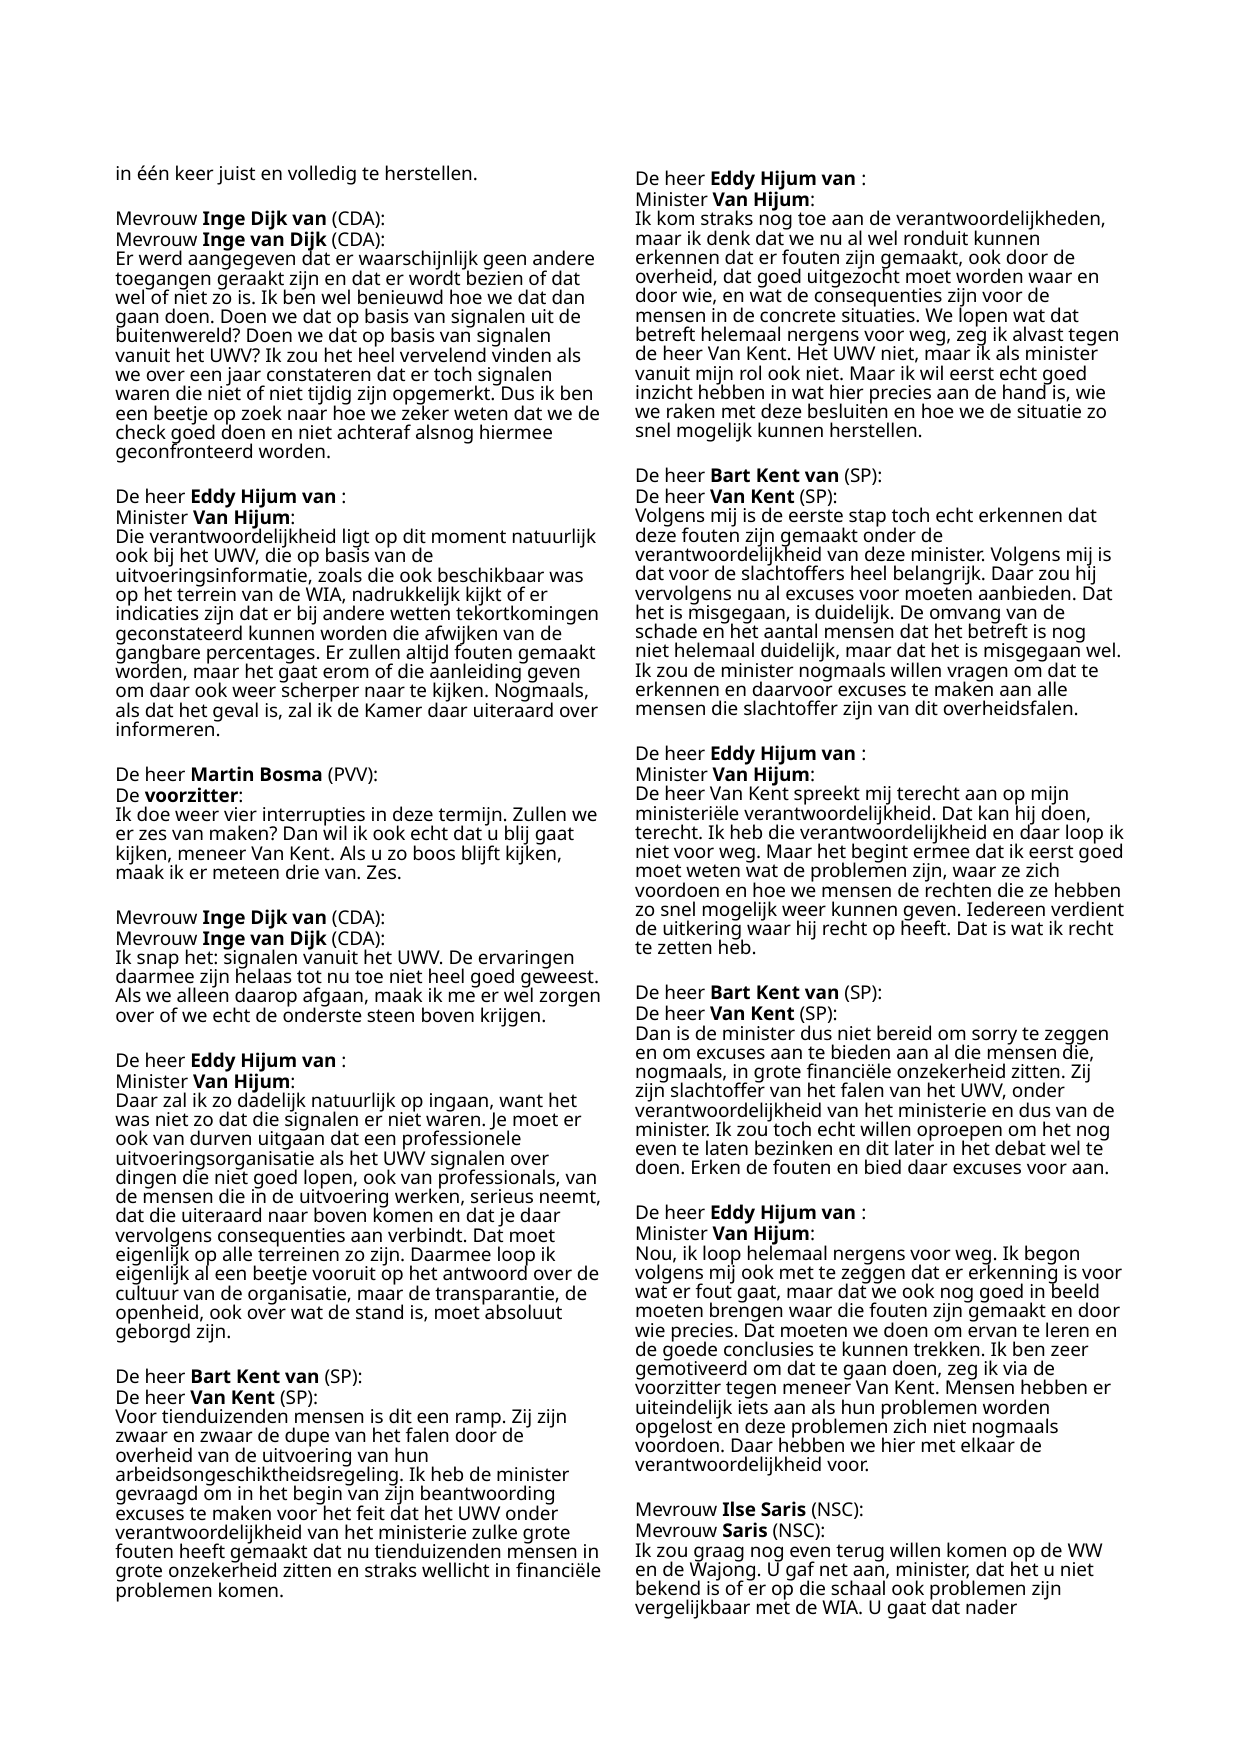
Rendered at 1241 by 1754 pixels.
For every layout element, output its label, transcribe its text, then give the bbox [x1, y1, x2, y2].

text Dan is de minister dus niet bereid om sorry te zeggen en om excuses aan te bieden aan al die mensen die, nogmaals, in grote financiële onzekerheid zitten. Zij zijn slachtoffer van het falen van het UWV, onder verantwoordelijkheid van het ministerie en dus van de minister. Ik zou toch echt willen oproepen om het nog even te laten bezinken en dit later in het debat wel te doen. Erken de fouten en bied daar excuses voor aan. [635, 1024, 1125, 1179]
text Minister Van Hijum: [635, 1225, 1125, 1244]
text Mevrouw Saris (NSC): [635, 1522, 1125, 1542]
text De voorzitter: [115, 787, 605, 806]
text Er werd aangegeven dat er waarschijnlijk geen andere toegangen geraakt zijn en dat er wordt bezien of dat wel of niet zo is. Ik ben wel benieuwd hoe we dat dan gaan doen. Doen we dat op basis van signalen uit de buitenwereld? Doen we dat op basis van signalen vanuit het UWV? Ik zou het heel vervelend vinden als we over een jaar constateren dat er toch signalen waren die niet of niet tijdig zijn opgemerkt. Dus ik ben een beetje op zoek naar hoe we zeker weten dat we de check goed doen en niet achteraf alsnog hiermee geconfronteerd worden. [115, 250, 605, 462]
text Minister Van Hijum: [635, 766, 1125, 785]
text Volgens mij is de eerste stap toch echt erkennen dat deze fouten zijn gemaakt onder de verantwoordelijkheid van deze minister. Volgens mij is dat voor de slachtoffers heel belangrijk. Daar zou hij vervolgens nu al excuses voor moeten aanbieden. Dat het is misgegaan, is duidelijk. De omvang van de schade en het aantal mensen dat het betreft is nog niet helemaal duidelijk, maar dat het is misgegaan wel. Ik zou de minister nogmaals willen vragen om dat te erkennen en daarvoor excuses te maken aan alle mensen die slachtoffer zijn van dit overheidsfalen. [635, 507, 1125, 719]
text De heer Bart Kent van (SP): [635, 462, 1125, 488]
text De heer Bart Kent van (SP): [635, 979, 1125, 1005]
text Mevrouw Inge Dijk van (CDA): [115, 904, 605, 930]
text De heer Eddy Hijum van : [635, 1199, 1125, 1225]
text Minister Van Hijum: [635, 191, 1125, 210]
text Mevrouw Inge van Dijk (CDA): [115, 231, 605, 250]
text Minister Van Hijum: [115, 509, 605, 528]
text Mevrouw Inge Dijk van (CDA): [115, 205, 605, 231]
text De heer Eddy Hijum van : [635, 740, 1125, 766]
text Ik kom straks nog toe aan de verantwoordelijkheden, maar ik denk dat we nu al wel ronduit kunnen erkennen dat er fouten zijn gemaakt, ook door de overheid, dat goed uitgezocht moet worden waar en door wie, en wat de consequenties zijn voor de mensen in de concrete situaties. We lopen wat dat betreft helemaal nergens voor weg, zeg ik alvast tegen de heer Van Kent. Het UWV niet, maar ik als minister vanuit mijn rol ook niet. Maar ik wil eerst echt goed inzicht hebben in wat hier precies aan de hand is, wie we raken met deze besluiten en hoe we de situatie zo snel mogelijk kunnen herstellen. [635, 210, 1125, 442]
text Minister Van Hijum: [115, 1073, 605, 1092]
text Mevrouw Inge van Dijk (CDA): [115, 930, 605, 949]
text De heer Eddy Hijum van : [635, 165, 1125, 191]
text De heer Van Kent (SP): [635, 488, 1125, 507]
text Ik zou graag nog even terug willen komen op de WW en de Wajong. U gaf net aan, minister, dat het u niet bekend is of er op die schaal ook problemen zijn vergelijkbaar met de WIA. U gaat dat nader [635, 1542, 1125, 1619]
text De heer Eddy Hijum van : [115, 1047, 605, 1073]
text Daar zal ik zo dadelijk natuurlijk op ingaan, want het was niet zo dat die signalen er niet waren. Je moet er ook van durven uitgaan dat een professionele uitvoeringsorganisatie als het UWV signalen over dingen die niet goed lopen, ook van professionals, van de mensen die in de uitvoering werken, serieus neemt, dat die uiteraard naar boven komen en dat je daar vervolgens consequenties aan verbindt. Dat moet eigenlijk op alle terreinen zo zijn. Daarmee loop ik eigenlijk al een beetje vooruit op het antwoord over de cultuur van de organisatie, maar de transparantie, de openheid, ook over wat de stand is, moet absoluut geborgd zijn. [115, 1092, 605, 1342]
text Voor tienduizenden mensen is dit een ramp. Zij zijn zwaar en zwaar de dupe van het falen door de overheid van de uitvoering van hun arbeidsongeschiktheidsregeling. Ik heb de minister gevraagd om in het begin van zijn beantwoording excuses te maken voor het feit dat het UWV onder verantwoordelijkheid van het ministerie zulke grote fouten heeft gemaakt dat nu tienduizenden mensen in grote onzekerheid zitten en straks wellicht in financiële problemen komen. [115, 1408, 605, 1601]
text De heer Van Kent (SP): [635, 1005, 1125, 1024]
text Ik doe weer vier interrupties in deze termijn. Zullen we er zes van maken? Dan wil ik ook echt dat u blij gaat kijken, meneer Van Kent. Als u zo boos blijft kijken, maak ik er meteen drie van. Zes. [115, 806, 605, 883]
text Ik snap het: signalen vanuit het UWV. De ervaringen daarmee zijn helaas tot nu toe niet heel goed geweest. Als we alleen daarop afgaan, maak ik me er wel zorgen over of we echt de onderste steen boven krijgen. [115, 949, 605, 1026]
text Nou, ik loop helemaal nergens voor weg. Ik begon volgens mij ook met te zeggen dat er erkenning is voor wat er fout gaat, maar dat we ook nog goed in beeld moeten brengen waar die fouten zijn gemaakt en door wie precies. Dat moeten we doen om ervan te leren en de goede conclusies te kunnen trekken. Ik ben zeer gemotiveerd om dat te gaan doen, zeg ik via de voorzitter tegen meneer Van Kent. Mensen hebben er uiteindelijk iets aan als hun problemen worden opgelost en deze problemen zich niet nogmaals voordoen. Daar hebben we hier met elkaar de verantwoordelijkheid voor. [635, 1244, 1125, 1476]
text Mevrouw Ilse Saris (NSC): [635, 1497, 1125, 1522]
text De heer Martin Bosma (PVV): [115, 761, 605, 787]
text De heer Bart Kent van (SP): [115, 1363, 605, 1389]
text Die verantwoordelijkheid ligt op dit moment natuurlijk ook bij het UWV, die op basis van de uitvoeringsinformatie, zoals die ook beschikbaar was op het terrein van de WIA, nadrukkelijk kijkt of er indicaties zijn dat er bij andere wetten tekortkomingen geconstateerd kunnen worden die afwijken van de gangbare percentages. Er zullen altijd fouten gemaakt worden, maar het gaat erom of die aanleiding geven om daar ook weer scherper naar te kijken. Nogmaals, als dat het geval is, zal ik de Kamer daar uiteraard over informeren. [115, 528, 605, 740]
text De heer Van Kent spreekt mij terecht aan op mijn ministeriële verantwoordelijkheid. Dat kan hij doen, terecht. Ik heb die verantwoordelijkheid en daar loop ik niet voor weg. Maar het begint ermee dat ik eerst goed moet weten wat de problemen zijn, waar ze zich voordoen en hoe we mensen de rechten die ze hebben zo snel mogelijk weer kunnen geven. Iedereen verdient de uitkering waar hij recht op heeft. Dat is wat ik recht te zetten heb. [635, 785, 1125, 959]
text De heer Van Kent (SP): [115, 1389, 605, 1408]
text in één keer juist en volledig te herstellen. [115, 165, 605, 184]
text De heer Eddy Hijum van : [115, 483, 605, 509]
